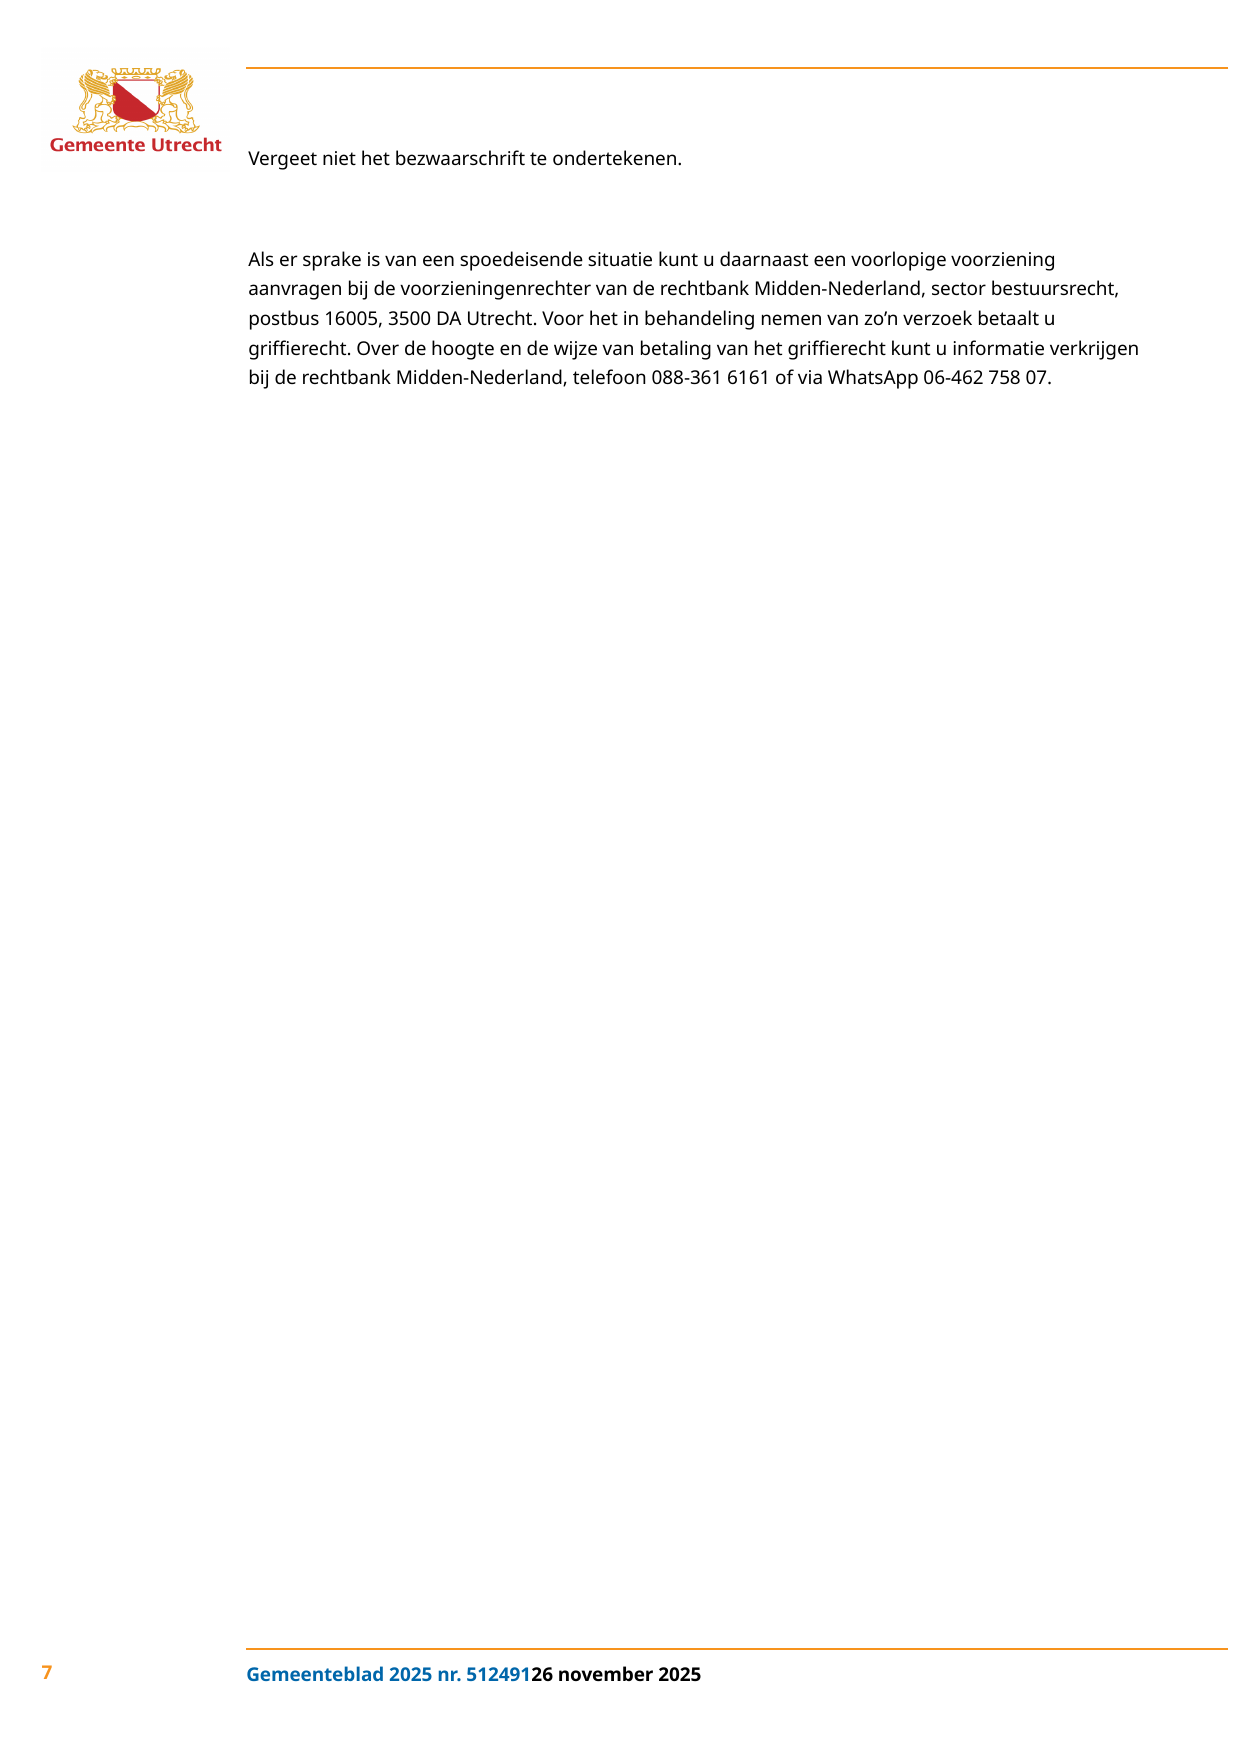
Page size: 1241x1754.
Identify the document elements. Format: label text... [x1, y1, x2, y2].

text Als er sprake is van een spoedeisende situatie kunt u daarnaast een voorlopige voorziening aanvragen bij de voorzieningenrechter van de rechtbank Midden-Nederland, sector bestuursrecht, postbus 16005, 3500 DA Utrecht. Voor het in behandeling nemen van zo’n verzoek betaalt u griffierecht. Over de hoogte en de wijze van betaling van het griffierecht kunt u informatie verkrijgen bij de rechtbank Midden-Nederland, telefoon 088-361 6161 of via WhatsApp 06-462 758 07. [248, 246, 1152, 390]
picture [41, 47, 231, 172]
text Vergeet niet het bezwaarschrift te ondertekenen. [248, 145, 1152, 171]
